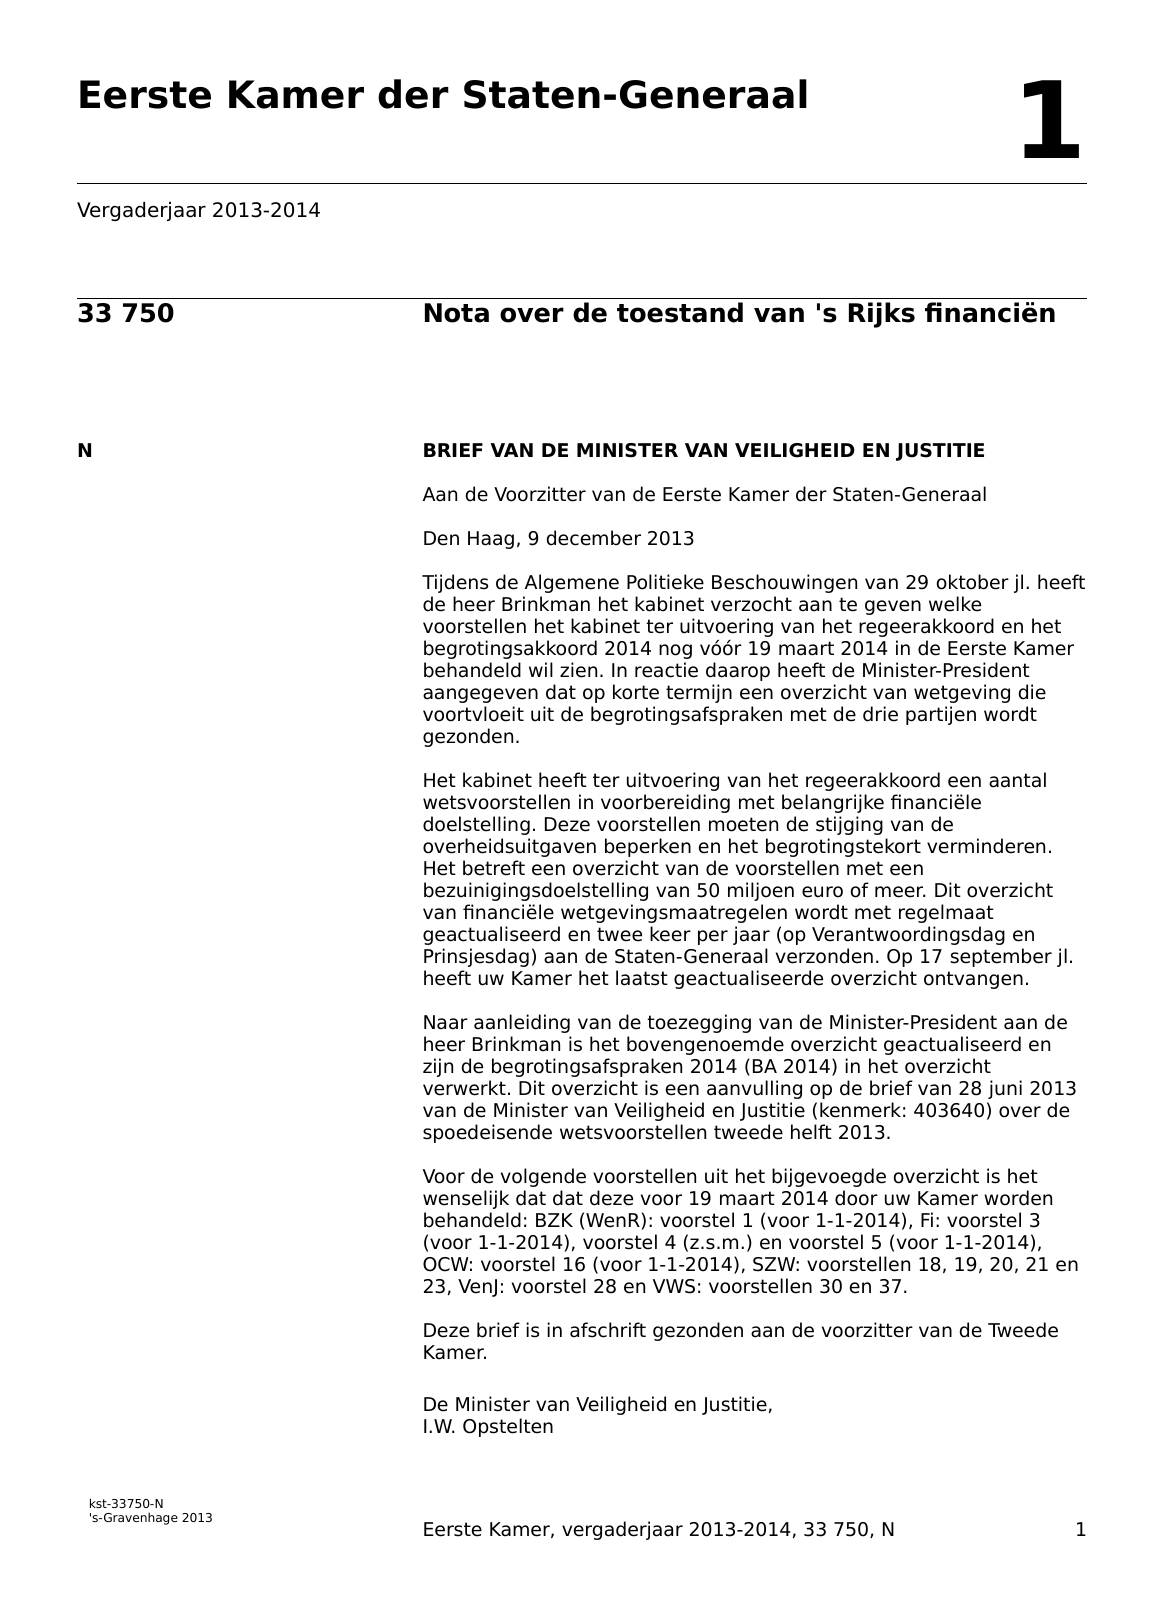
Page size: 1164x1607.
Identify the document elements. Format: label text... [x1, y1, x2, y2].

text Aan de Voorzitter van de Eerste Kamer der Staten-Generaal [422, 484, 1087, 506]
subtitle N BRIEF VAN DE MINISTER VAN VEILIGHEID EN JUSTITIE [77, 440, 1087, 462]
text Tijdens de Algemene Politieke Beschouwingen van 29 oktober jl. heeft de heer Brinkman het kabinet verzocht aan te geven welke voorstellen het kabinet ter uitvoering van het regeerakkoord en het begrotingsakkoord 2014 nog vóór 19 maart 2014 in de Eerste Kamer behandeld wil zien. In reactie daarop heeft de Minister-President aangegeven dat op korte termijn een overzicht van wetgeving die voortvloeit uit de begrotingsafspraken met de drie partijen wordt gezonden. [422, 572, 1087, 748]
text Het kabinet heeft ter uitvoering van het regeerakkoord een aantal wetsvoorstellen in voorbereiding met belangrijke financiële doelstelling. Deze voorstellen moeten de stijging van de overheidsuitgaven beperken en het begrotingstekort verminderen. Het betreft een overzicht van de voorstellen met een bezuinigingsdoelstelling van 50 miljoen euro of meer. Dit overzicht van financiële wetgevingsmaatregelen wordt met regelmaat geactualiseerd en twee keer per jaar (op Verantwoordingsdag en Prinsjesdag) aan de Staten-Generaal verzonden. Op 17 september jl. heeft uw Kamer het laatst geactualiseerde overzicht ontvangen. [422, 770, 1087, 990]
subtitle 33 750 Nota over de toestand van 's Rijks financiën [77, 299, 1087, 329]
text Naar aanleiding van de toezegging van de Minister-President aan de heer Brinkman is het bovengenoemde overzicht geactualiseerd en zijn de begrotingsafspraken 2014 (BA 2014) in het overzicht verwerkt. Dit overzicht is een aanvulling op de brief van 28 juni 2013 van de Minister van Veiligheid en Justitie (kenmerk: 403640) over de spoedeisende wetsvoorstellen tweede helft 2013. [422, 1012, 1087, 1144]
table_header Eerste Kamer der Staten-Generaal [77, 59, 886, 183]
text Den Haag, 9 december 2013 [422, 528, 1087, 550]
text 's-Gravenhage 2013 [88, 1511, 323, 1525]
text De Minister van Veiligheid en Justitie, I.W. Opstelten [422, 1394, 1087, 1438]
text Deze brief is in afschrift gezonden aan de voorzitter van de Tweede Kamer. [422, 1320, 1087, 1364]
table_header 1 [886, 59, 1087, 183]
text Voor de volgende voorstellen uit het bijgevoegde overzicht is het wenselijk dat dat deze voor 19 maart 2014 door uw Kamer worden behandeld: BZK (WenR): voorstel 1 (voor 1-1-2014), Fi: voorstel 3 (voor 1-1-2014), voorstel 4 (z.s.m.) en voorstel 5 (voor 1-1-2014), OCW: voorstel 16 (voor 1-1-2014), SZW: voorstellen 18, 19, 20, 21 en 23, VenJ: voorstel 28 en VWS: voorstellen 30 en 37. [422, 1166, 1087, 1298]
table_cell Vergaderjaar 2013-2014 [77, 184, 1087, 298]
text kst-33750-N [88, 1497, 323, 1511]
